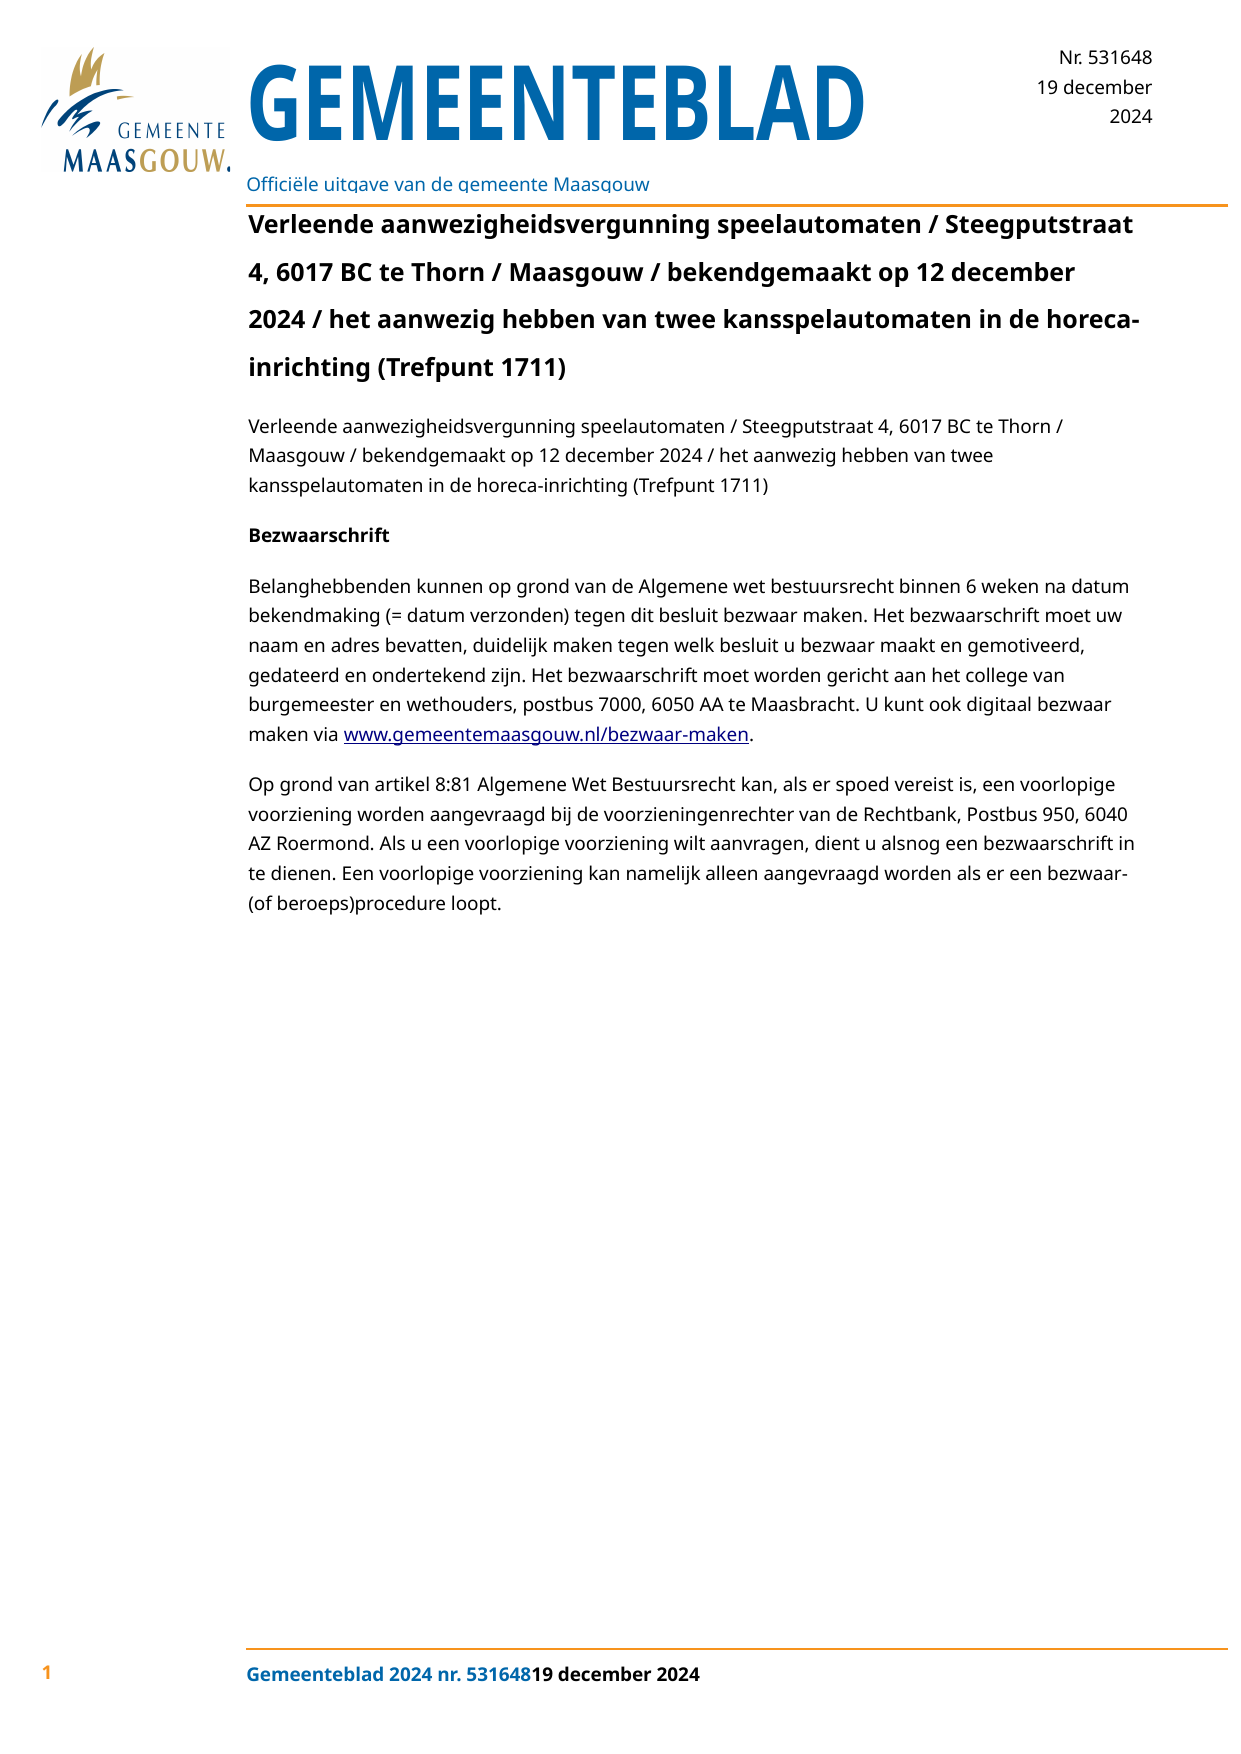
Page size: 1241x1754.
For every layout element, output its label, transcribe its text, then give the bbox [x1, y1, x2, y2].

picture [41, 47, 231, 172]
text Verleende aanwezigheidsvergunning speelautomaten / Steegputstraat 4, 6017 BC te Thorn / Maasgouw / bekendgemaakt op 12 december 2024 / het aanwezig hebben van twee kansspelautomaten in de horeca-inrichting (Trefpunt 1711) [248, 207, 1152, 384]
text Bezwaarschrift [248, 523, 1152, 548]
text Belanghebbenden kunnen op grond van de Algemene wet bestuursrecht binnen 6 weken na datum bekendmaking (= datum verzonden) tegen dit besluit bezwaar maken. Het bezwaarschrift moet uw naam en adres bevatten, duidelijk maken tegen welk besluit u bezwaar maakt en gemotiveerd, gedateerd en ondertekend zijn. Het bezwaarschrift moet worden gericht aan het college van burgemeester en wethouders, postbus 7000, 6050 AA te Maasbracht. U kunt ook digitaal bezwaar maken via www.gemeentemaasgouw.nl/bezwaar-maken. [248, 573, 1152, 747]
text Verleende aanwezigheidsvergunning speelautomaten / Steegputstraat 4, 6017 BC te Thorn / Maasgouw / bekendgemaakt op 12 december 2024 / het aanwezig hebben van twee kansspelautomaten in de horeca-inrichting (Trefpunt 1711) [248, 413, 1152, 498]
text Op grond van artikel 8:81 Algemene Wet Bestuursrecht kan, als er spoed vereist is, een voorlopige voorziening worden aangevraagd bij de voorzieningenrechter van de Rechtbank, Postbus 950, 6040 AZ Roermond. Als u een voorlopige voorziening wilt aanvragen, dient u alsnog een bezwaarschrift in te dienen. Een voorlopige voorziening kan namelijk alleen aangevraagd worden als er een bezwaar- (of beroeps)procedure loopt. [248, 771, 1152, 916]
